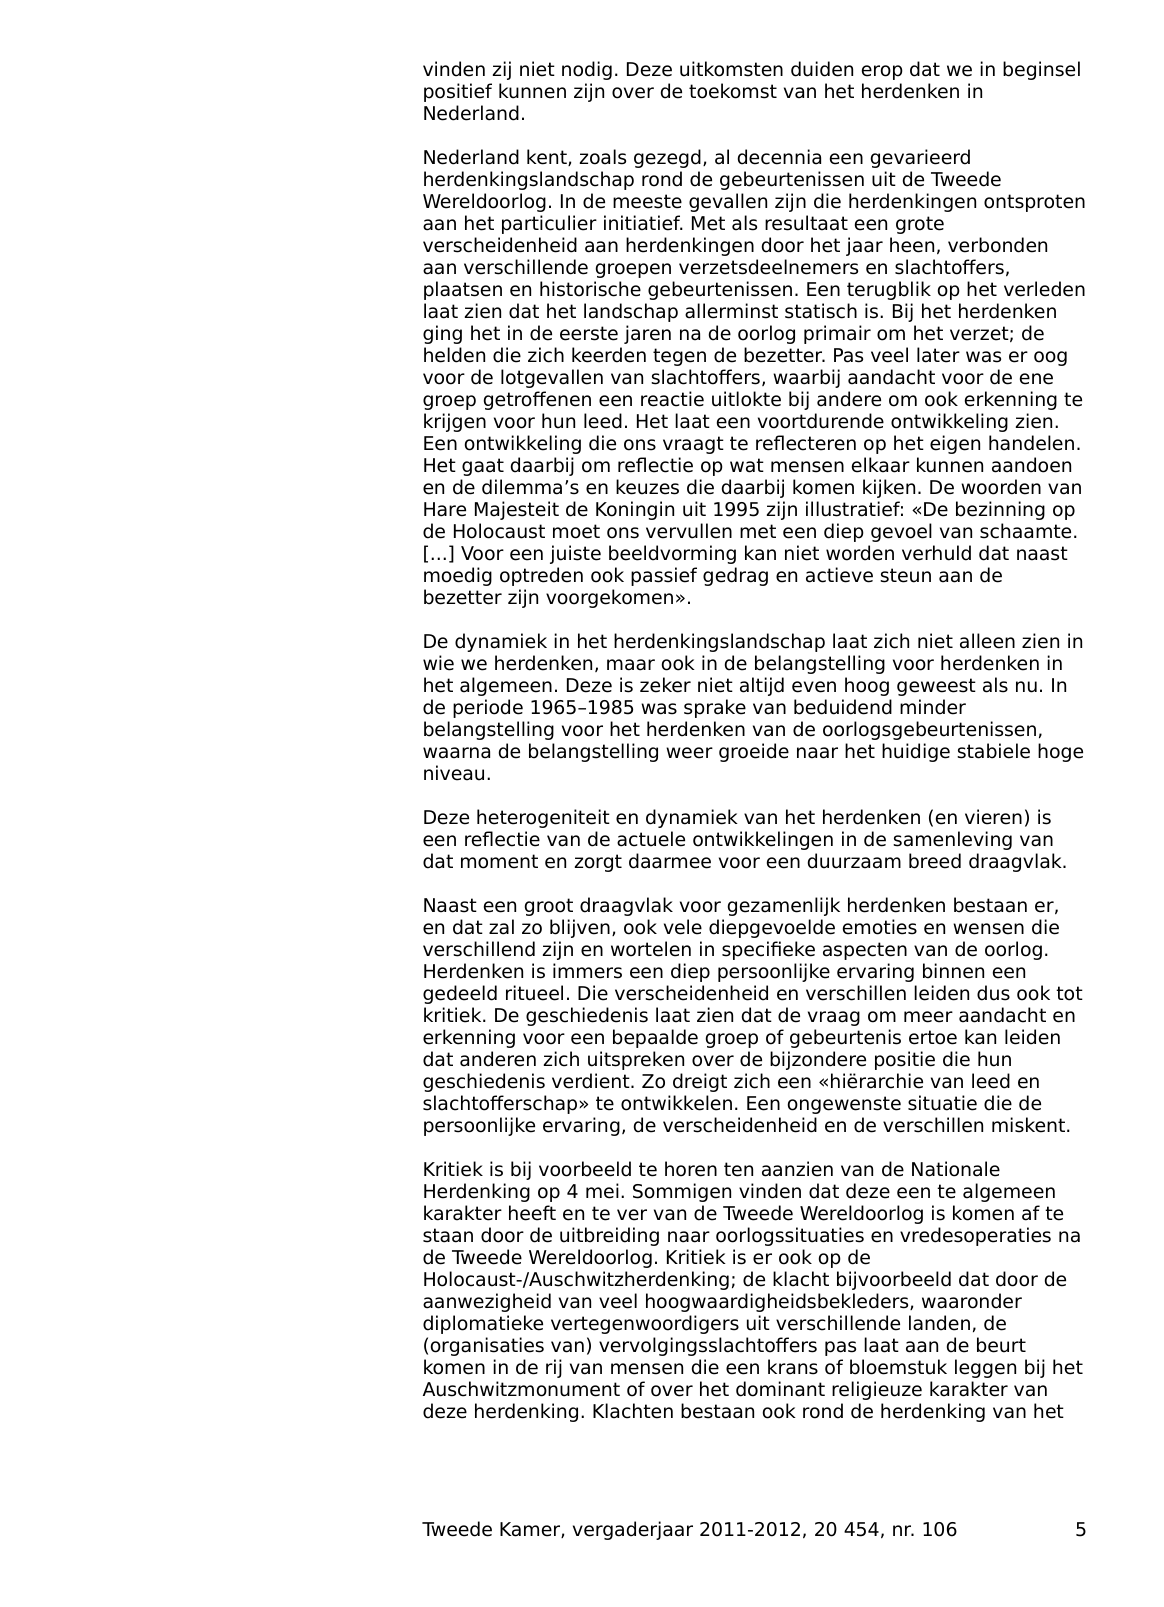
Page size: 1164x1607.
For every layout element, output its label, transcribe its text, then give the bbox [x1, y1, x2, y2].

text Deze heterogeniteit en dynamiek van het herdenken (en vieren) is een reflectie van de actuele ontwikkelingen in de samenleving van dat moment en zorgt daarmee voor een duurzaam breed draagvlak. [422, 807, 1087, 873]
text Kritiek is bij voorbeeld te horen ten aanzien van de Nationale Herdenking op 4 mei. Sommigen vinden dat deze een te algemeen karakter heeft en te ver van de Tweede Wereldoorlog is komen af te staan door de uitbreiding naar oorlogssituaties en vredesoperaties na de Tweede Wereldoorlog. Kritiek is er ook op de Holocaust-/Auschwitzherdenking; de klacht bijvoorbeeld dat door de aanwezigheid van veel hoogwaardigheidsbekleders, waaronder diplomatieke vertegenwoordigers uit verschillende landen, de (organisaties van) vervolgingsslachtoffers pas laat aan de beurt komen in de rij van mensen die een krans of bloemstuk leggen bij het Auschwitzmonument of over het dominant religieuze karakter van deze herdenking. Klachten bestaan ook rond de herdenking van het [422, 1159, 1087, 1423]
text vinden zij niet nodig. Deze uitkomsten duiden erop dat we in beginsel positief kunnen zijn over de toekomst van het herdenken in Nederland. [422, 59, 1087, 125]
text Nederland kent, zoals gezegd, al decennia een gevarieerd herdenkingslandschap rond de gebeurtenissen uit de Tweede Wereldoorlog. In de meeste gevallen zijn die herdenkingen ontsproten aan het particulier initiatief. Met als resultaat een grote verscheidenheid aan herdenkingen door het jaar heen, verbonden aan verschillende groepen verzetsdeelnemers en slachtoffers, plaatsen en historische gebeurtenissen. Een terugblik op het verleden laat zien dat het landschap allerminst statisch is. Bij het herdenken ging het in de eerste jaren na de oorlog primair om het verzet; de helden die zich keerden tegen de bezetter. Pas veel later was er oog voor de lotgevallen van slachtoffers, waarbij aandacht voor de ene groep getroffenen een reactie uitlokte bij andere om ook erkenning te krijgen voor hun leed. Het laat een voortdurende ontwikkeling zien. Een ontwikkeling die ons vraagt te reflecteren op het eigen handelen. Het gaat daarbij om reflectie op wat mensen elkaar kunnen aandoen en de dilemma’s en keuzes die daarbij komen kijken. De woorden van Hare Majesteit de Koningin uit 1995 zijn illustratief: «De bezinning op de Holocaust moet ons vervullen met een diep gevoel van schaamte. [...] Voor een juiste beeldvorming kan niet worden verhuld dat naast moedig optreden ook passief gedrag en actieve steun aan de bezetter zijn voorgekomen». [422, 147, 1087, 609]
text Naast een groot draagvlak voor gezamenlijk herdenken bestaan er, en dat zal zo blijven, ook vele diepgevoelde emoties en wensen die verschillend zijn en wortelen in specifieke aspecten van de oorlog. Herdenken is immers een diep persoonlijke ervaring binnen een gedeeld ritueel. Die verscheidenheid en verschillen leiden dus ook tot kritiek. De geschiedenis laat zien dat de vraag om meer aandacht en erkenning voor een bepaalde groep of gebeurtenis ertoe kan leiden dat anderen zich uitspreken over de bijzondere positie die hun geschiedenis verdient. Zo dreigt zich een «hiërarchie van leed en slachtofferschap» te ontwikkelen. Een ongewenste situatie die de persoonlijke ervaring, de verscheidenheid en de verschillen miskent. [422, 895, 1087, 1137]
text De dynamiek in het herdenkingslandschap laat zich niet alleen zien in wie we herdenken, maar ook in de belangstelling voor herdenken in het algemeen. Deze is zeker niet altijd even hoog geweest als nu. In de periode 1965–1985 was sprake van beduidend minder belangstelling voor het herdenken van de oorlogsgebeurtenissen, waarna de belangstelling weer groeide naar het huidige stabiele hoge niveau. [422, 631, 1087, 785]
